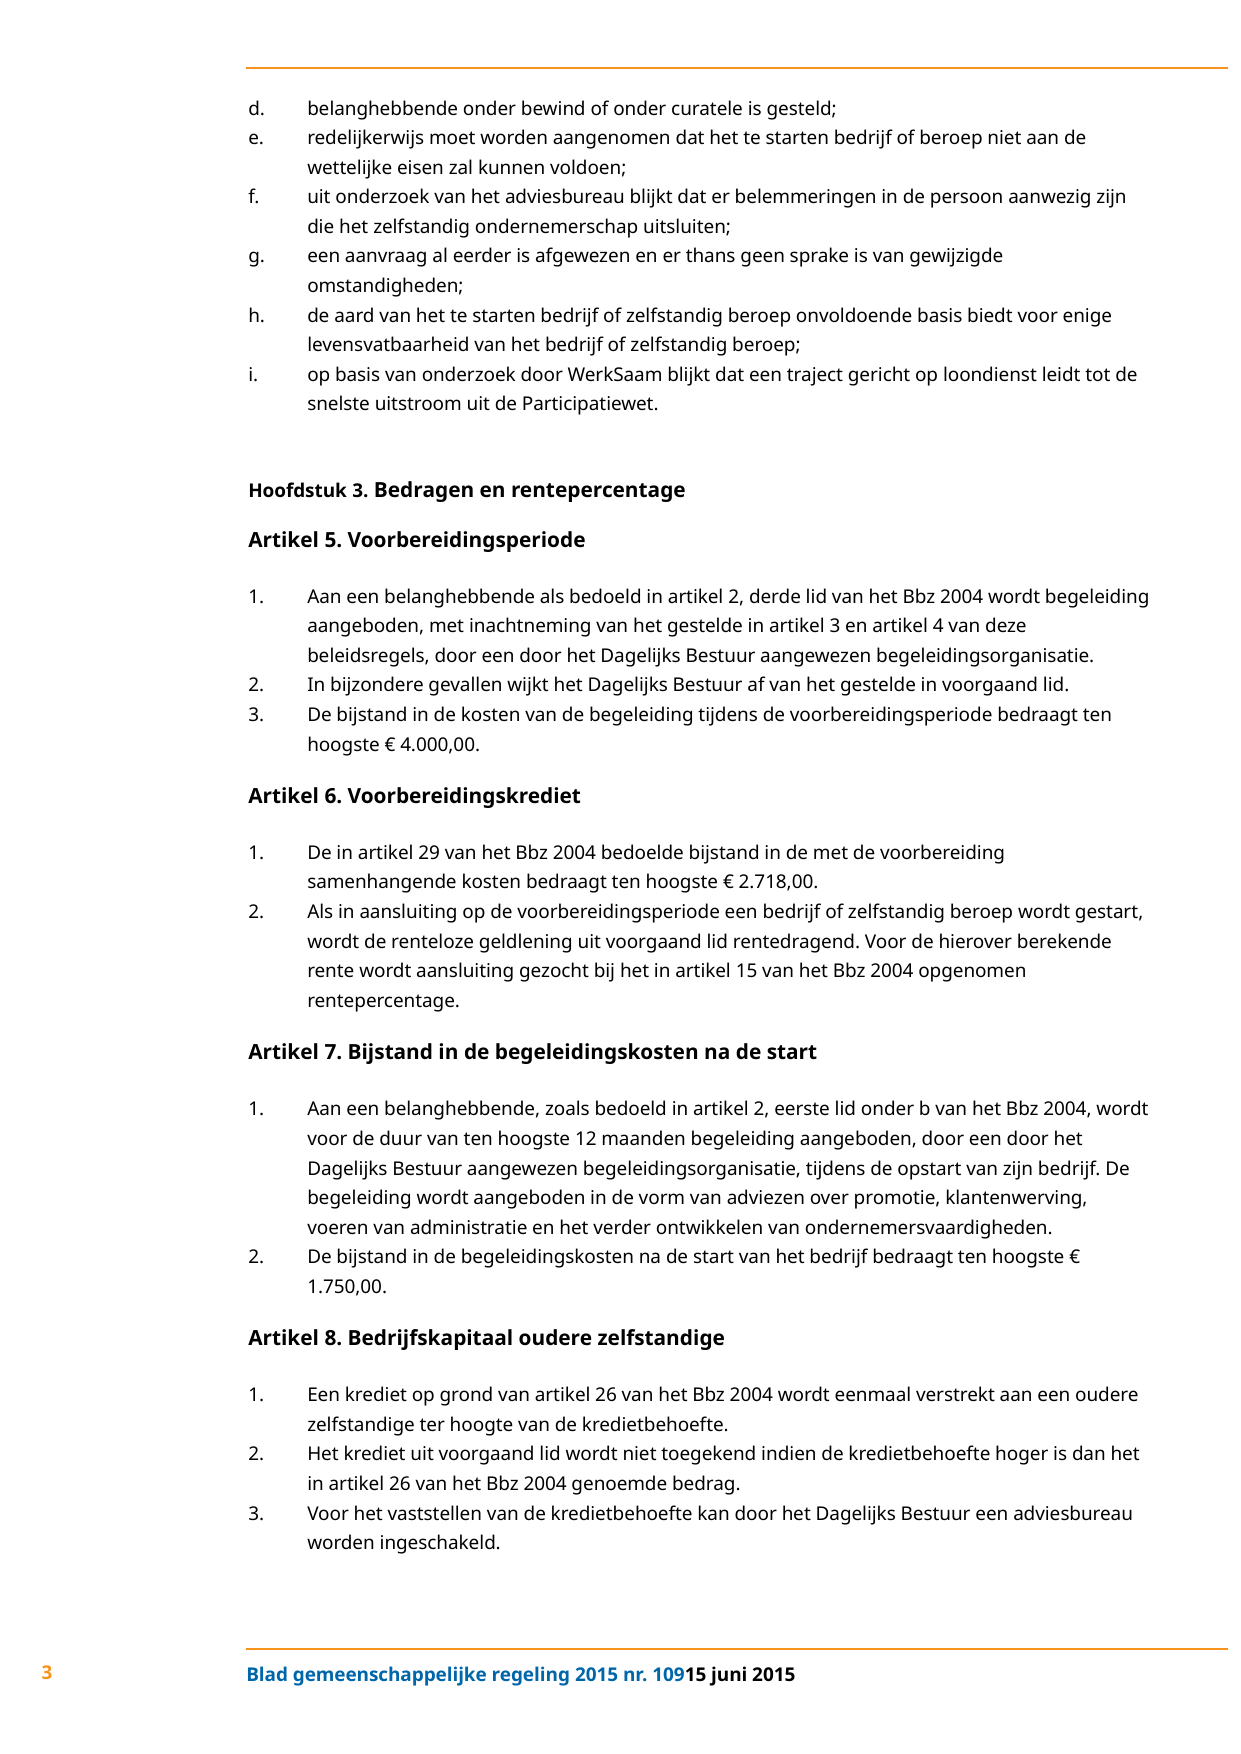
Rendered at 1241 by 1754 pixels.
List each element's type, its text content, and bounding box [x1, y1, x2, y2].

list De in artikel 29 van het Bbz 2004 bedoelde bijstand in de met de voorbereiding samenhangende kosten bedraagt ten hoogste € 2.718,00. [248, 839, 1152, 894]
list Aan een belanghebbende, zoals bedoeld in artikel 2, eerste lid onder b van het Bbz 2004, wordt voor de duur van ten hoogste 12 maanden begeleiding aangeboden, door een door het Dagelijks Bestuur aangewezen begeleidingsorganisatie, tijdens de opstart van zijn bedrijf. De begeleiding wordt aangeboden in de vorm van adviezen over promotie, klantenwerving, voeren van administratie en het verder ontwikkelen van ondernemersvaardigheden. [248, 1096, 1152, 1239]
list een aanvraag al eerder is afgewezen en er thans geen sprake is van gewijzigde omstandigheden; [248, 243, 1152, 298]
list uit onderzoek van het adviesbureau blijkt dat er belemmeringen in de persoon aanwezig zijn die het zelfstandig ondernemerschap uitsluiten; [248, 183, 1152, 239]
text Artikel 8. Bedrijfskapitaal oudere zelfstandige [248, 1323, 1152, 1352]
list Aan een belanghebbende als bedoeld in artikel 2, derde lid van het Bbz 2004 wordt begeleiding aangeboden, met inachtneming van het gestelde in artikel 3 en artikel 4 van deze beleidsregels, door een door het Dagelijks Bestuur aangewezen begeleidingsorganisatie. [248, 583, 1152, 668]
list op basis van onderzoek door WerkSaam blijkt dat een traject gericht op loondienst leidt tot de snelste uitstroom uit de Participatiewet. [248, 361, 1152, 416]
text Artikel 6. Voorbereidingskrediet [248, 781, 1152, 809]
list Het krediet uit voorgaand lid wordt niet toegekend indien de kredietbehoefte hoger is dan het in artikel 26 van het Bbz 2004 genoemde bedrag. [248, 1441, 1152, 1496]
list Als in aansluiting op de voorbereidingsperiode een bedrijf of zelfstandig beroep wordt gestart, wordt de renteloze geldlening uit voorgaand lid rentedragend. Voor de hierover berekende rente wordt aansluiting gezocht bij het in artikel 15 van het Bbz 2004 opgenomen rentepercentage. [248, 898, 1152, 1013]
picture [41, 47, 231, 172]
list belanghebbende onder bewind of onder curatele is gesteld; [248, 95, 1152, 121]
list redelijkerwijs moet worden aangenomen dat het te starten bedrijf of beroep niet aan de wettelijke eisen zal kunnen voldoen; [248, 124, 1152, 180]
list de aard van het te starten bedrijf of zelfstandig beroep onvoldoende basis biedt voor enige levensvatbaarheid van het bedrijf of zelfstandig beroep; [248, 302, 1152, 357]
text Artikel 5. Voorbereidingsperiode [248, 525, 1152, 553]
list In bijzondere gevallen wijkt het Dagelijks Bestuur af van het gestelde in voorgaand lid. [248, 672, 1152, 697]
list Een krediet op grond van artikel 26 van het Bbz 2004 wordt eenmaal verstrekt aan een oudere zelfstandige ter hoogte van de kredietbehoefte. [248, 1381, 1152, 1437]
list De bijstand in de begeleidingskosten na de start van het bedrijf bedraagt ten hoogste € 1.750,00. [248, 1243, 1152, 1299]
text Hoofdstuk 3. Bedragen en rentepercentage [248, 476, 1152, 504]
text Artikel 7. Bijstand in de begeleidingskosten na de start [248, 1037, 1152, 1066]
list De bijstand in de kosten van de begeleiding tijdens de voorbereidingsperiode bedraagt ten hoogste € 4.000,00. [248, 701, 1152, 756]
list Voor het vaststellen van de kredietbehoefte kan door het Dagelijks Bestuur een adviesbureau worden ingeschakeld. [248, 1500, 1152, 1555]
